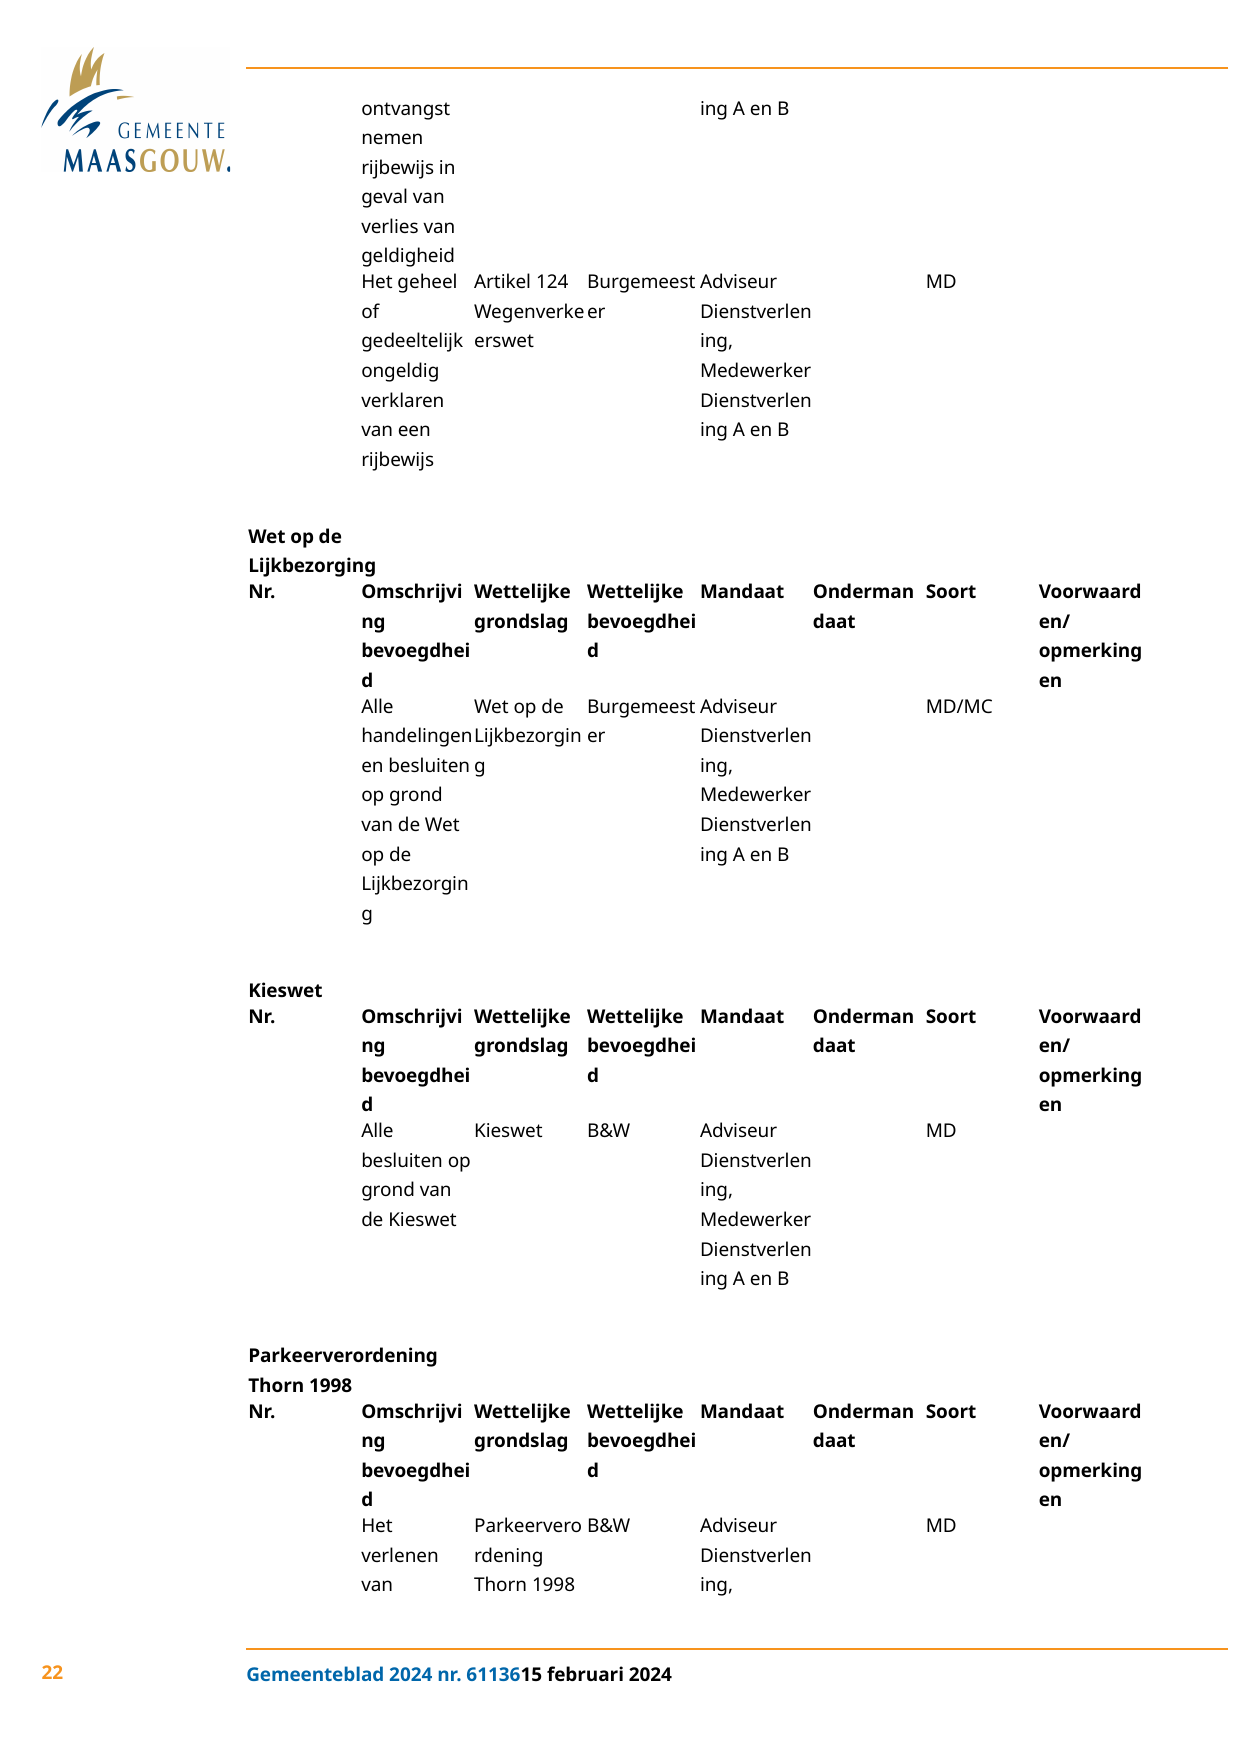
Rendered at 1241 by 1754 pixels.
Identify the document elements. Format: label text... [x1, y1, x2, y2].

picture [41, 47, 231, 172]
table_cell [813, 1291, 926, 1317]
table_cell [813, 951, 926, 977]
table_cell Burgemeester [587, 693, 700, 926]
table_cell Ondermandaat [813, 1003, 926, 1117]
table_cell Nr. [248, 579, 361, 693]
table_cell Adviseur Dienstverlening, Medewerker Dienstverlening A en B [700, 1118, 813, 1291]
table_cell [700, 926, 813, 951]
table_cell Ondermandaat [813, 579, 926, 693]
table_cell [813, 523, 926, 578]
table_cell Voorwaarden/opmerkingen [1039, 1398, 1152, 1512]
table_cell [361, 1291, 474, 1317]
table_cell [700, 1317, 813, 1342]
table_cell Mandaat [700, 1003, 813, 1117]
table_cell [361, 926, 474, 951]
table_cell [474, 951, 587, 977]
table_cell [587, 523, 700, 578]
table_cell MD/MC [926, 693, 1038, 926]
table_cell Kieswet [248, 977, 474, 1003]
table_cell [361, 951, 474, 977]
table_cell [474, 1291, 587, 1317]
table_cell [700, 472, 813, 497]
table_cell [1039, 951, 1152, 977]
table_cell ing A en B [700, 95, 813, 268]
table_cell [926, 951, 1038, 977]
table_cell Alle handelingen en besluiten op grond van de Wet op de Lijkbezorging [361, 693, 474, 926]
table_cell Adviseur Dienstverlening, [700, 1512, 813, 1597]
table_cell Wettelijke grondslag [474, 579, 587, 693]
table_cell [474, 498, 587, 523]
table_cell Omschrijving bevoegdheid [361, 1398, 474, 1512]
table_cell [813, 95, 926, 268]
table_cell B&W [587, 1118, 700, 1291]
table_cell [1039, 523, 1152, 578]
table_cell [587, 498, 700, 523]
table_cell [248, 95, 361, 268]
table_cell ontvangst nemen rijbewijs in geval van verlies van geldigheid [361, 95, 474, 268]
table_cell [1039, 1317, 1152, 1342]
table_cell MD [926, 1118, 1038, 1291]
table_cell [361, 1317, 474, 1342]
table_cell [1039, 1512, 1152, 1597]
table_cell Artikel 124 Wegenverkeerswet [474, 269, 587, 472]
table_cell [926, 523, 1038, 578]
table_cell [1039, 926, 1152, 951]
table_cell [700, 1291, 813, 1317]
table_cell [248, 1317, 361, 1342]
table_cell [813, 1118, 926, 1291]
table_cell [1039, 269, 1152, 472]
table_cell [926, 498, 1038, 523]
table_cell [1039, 472, 1152, 497]
table_cell [813, 498, 926, 523]
table_cell [926, 977, 1038, 1003]
table_cell [587, 977, 700, 1003]
table_cell Het verlenen van [361, 1512, 474, 1597]
table_cell [474, 95, 587, 268]
table_cell Voorwaarden/opmerkingen [1039, 1003, 1152, 1117]
table_cell Ondermandaat [813, 1398, 926, 1512]
table_cell [474, 926, 587, 951]
table_cell Soort [926, 1003, 1038, 1117]
table_cell [700, 1343, 813, 1398]
table_cell [587, 926, 700, 951]
table_cell Mandaat [700, 579, 813, 693]
table_cell [813, 472, 926, 497]
table_cell Parkeerverordening Thorn 1998 [474, 1512, 587, 1597]
table_cell Soort [926, 579, 1038, 693]
table_cell [474, 1343, 587, 1398]
table_cell Kieswet [474, 1118, 587, 1291]
table_cell [474, 977, 587, 1003]
table_cell [587, 951, 700, 977]
table_cell [926, 95, 1038, 268]
table_cell [361, 498, 474, 523]
table_cell [248, 951, 361, 977]
table_cell [248, 269, 361, 472]
table_cell Burgemeester [587, 269, 700, 472]
table_cell MD [926, 269, 1038, 472]
table_cell Omschrijving bevoegdheid [361, 579, 474, 693]
table_cell Wet op de Lijkbezorging [474, 693, 587, 926]
table_cell Wettelijke bevoegdheid [587, 1003, 700, 1117]
table_cell [1039, 95, 1152, 268]
table_cell [248, 1291, 361, 1317]
table_cell [587, 1317, 700, 1342]
table_cell MD [926, 1512, 1038, 1597]
table_cell [1039, 977, 1152, 1003]
table_cell [474, 523, 587, 578]
table_cell [813, 926, 926, 951]
table_cell Wettelijke grondslag [474, 1003, 587, 1117]
table_cell [1039, 1343, 1152, 1398]
table_cell [926, 926, 1038, 951]
table_cell [361, 472, 474, 497]
table_cell [1039, 498, 1152, 523]
table_cell [587, 1291, 700, 1317]
table_cell [587, 1343, 700, 1398]
table_cell [248, 693, 361, 926]
table_cell Soort [926, 1398, 1038, 1512]
table_cell [474, 1317, 587, 1342]
table_cell Nr. [248, 1398, 361, 1512]
table_cell [813, 269, 926, 472]
table_cell [926, 1317, 1038, 1342]
table_cell [926, 1291, 1038, 1317]
table_cell Parkeerverordening Thorn 1998 [248, 1343, 474, 1398]
table_cell [813, 1343, 926, 1398]
table_cell Wettelijke bevoegdheid [587, 579, 700, 693]
table_cell [700, 498, 813, 523]
table_cell Nr. [248, 1003, 361, 1117]
table_cell [813, 977, 926, 1003]
table_cell B&W [587, 1512, 700, 1597]
table_cell [813, 693, 926, 926]
table_cell [813, 1317, 926, 1342]
table_cell [1039, 693, 1152, 926]
table_cell [587, 472, 700, 497]
table_cell [1039, 1118, 1152, 1291]
table_cell Wettelijke grondslag [474, 1398, 587, 1512]
table_cell Alle besluiten op grond van de Kieswet [361, 1118, 474, 1291]
table_cell [248, 498, 361, 523]
table_cell Wettelijke bevoegdheid [587, 1398, 700, 1512]
table_cell [1039, 1291, 1152, 1317]
table_cell Adviseur Dienstverlening, Medewerker Dienstverlening A en B [700, 269, 813, 472]
table_cell Mandaat [700, 1398, 813, 1512]
table_cell Voorwaarden/opmerkingen [1039, 579, 1152, 693]
table_cell [474, 472, 587, 497]
table_cell [248, 926, 361, 951]
table_cell [700, 523, 813, 578]
table_cell [248, 472, 361, 497]
table_cell [587, 95, 700, 268]
table_cell [700, 977, 813, 1003]
table_cell [926, 1343, 1038, 1398]
table_cell [926, 472, 1038, 497]
table_cell [248, 1512, 361, 1597]
table_cell [813, 1512, 926, 1597]
table_cell Omschrijving bevoegdheid [361, 1003, 474, 1117]
table_cell Het geheel of gedeeltelijk ongeldig verklaren van een rijbewijs [361, 269, 474, 472]
table_cell Wet op de Lijkbezorging [248, 523, 474, 578]
table_cell [700, 951, 813, 977]
table_cell Adviseur Dienstverlening, Medewerker Dienstverlening A en B [700, 693, 813, 926]
table_cell [248, 1118, 361, 1291]
